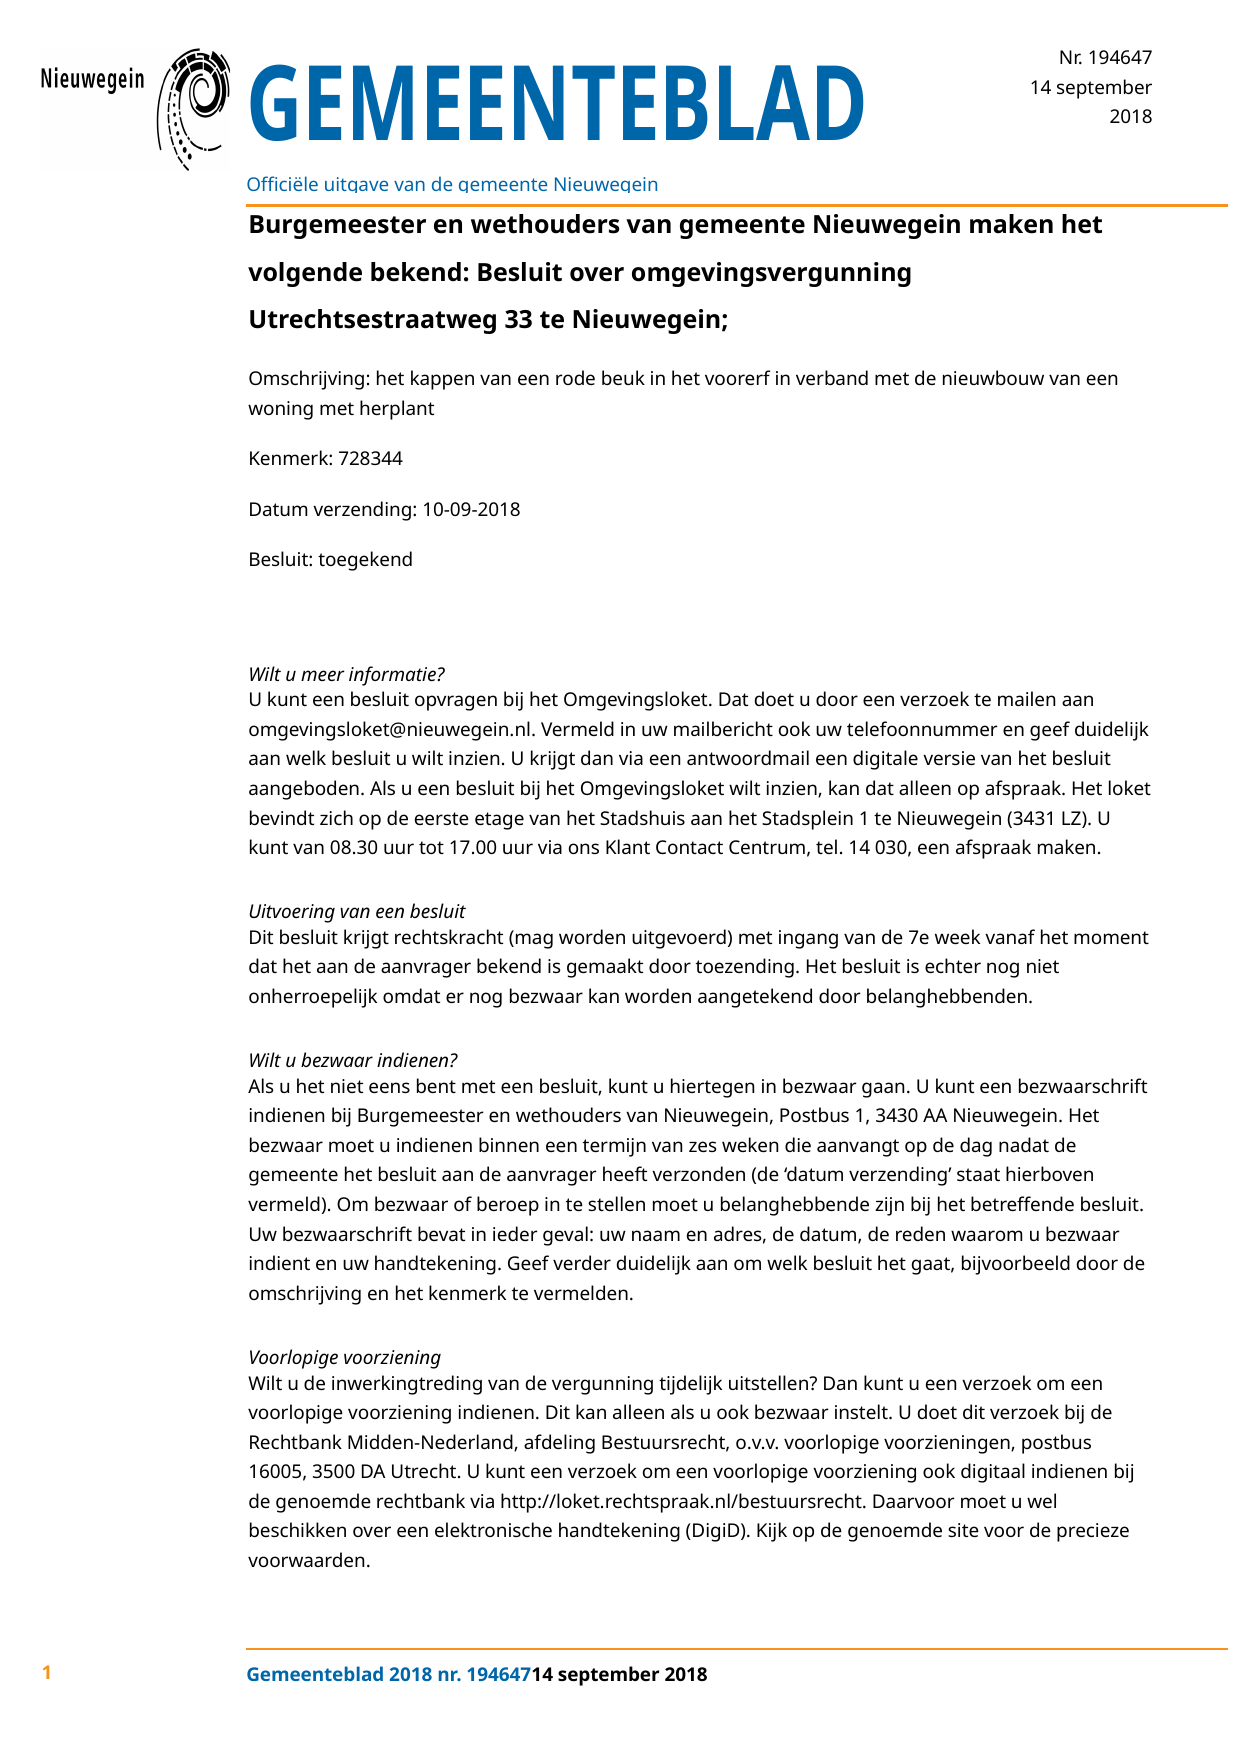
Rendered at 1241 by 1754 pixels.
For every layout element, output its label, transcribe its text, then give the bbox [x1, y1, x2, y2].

text Datum verzending: 10-09-2018 [248, 496, 1152, 522]
text Besluit: toegekend [248, 546, 1152, 572]
text Dit besluit krijgt rechtskracht (mag worden uitgevoerd) met ingang van de 7e week vanaf het moment dat het aan de aanvrager bekend is gemaakt door toezending. Het besluit is echter nog niet onherroepelijk omdat er nog bezwaar kan worden aangetekend door belanghebbenden. [248, 924, 1152, 1009]
text Omschrijving: het kappen van een rode beuk in het voorerf in verband met de nieuwbouw van een woning met herplant [248, 366, 1152, 421]
text Uitvoering van een besluit [248, 898, 1152, 924]
text Kenmerk: 728344 [248, 446, 1152, 471]
text U kunt een besluit opvragen bij het Omgevingsloket. Dat doet u door een verzoek te mailen aan omgevingsloket@nieuwegein.nl. Vermeld in uw mailbericht ook uw telefoonnummer en geef duidelijk aan welk besluit u wilt inzien. U krijgt dan via een antwoordmail een digitale versie van het besluit aangeboden. Als u een besluit bij het Omgevingsloket wilt inzien, kan dat alleen op afspraak. Het loket bevindt zich op de eerste etage van het Stadshuis aan het Stadsplein 1 te Nieuwegein (3431 LZ). U kunt van 08.30 uur tot 17.00 uur via ons Klant Contact Centrum, tel. 14 030, een afspraak maken. [248, 686, 1152, 860]
text Als u het niet eens bent met een besluit, kunt u hiertegen in bezwaar gaan. U kunt een bezwaarschrift indienen bij Burgemeester en wethouders van Nieuwegein, Postbus 1, 3430 AA Nieuwegein. Het bezwaar moet u indienen binnen een termijn van zes weken die aanvangt op de dag nadat de gemeente het besluit aan de aanvrager heeft verzonden (de ‘datum verzending’ staat hierboven vermeld). Om bezwaar of beroep in te stellen moet u belanghebbende zijn bij het betreffende besluit. Uw bezwaarschrift bevat in ieder geval: uw naam en adres, de datum, de reden waarom u bezwaar indient en uw handtekening. Geef verder duidelijk aan om welk besluit het gaat, bijvoorbeeld door de omschrijving en het kenmerk te vermelden. [248, 1073, 1152, 1306]
picture [41, 47, 231, 172]
text Wilt u bezwaar indienen? [248, 1047, 1152, 1073]
text Wilt u meer informatie? [248, 661, 1152, 686]
text Burgemeester en wethouders van gemeente Nieuwegein maken het volgende bekend: Besluit over omgevingsvergunning Utrechtsestraatweg 33 te Nieuwegein; [248, 207, 1152, 336]
text Wilt u de inwerkingtreding van de vergunning tijdelijk uitstellen? Dan kunt u een verzoek om een voorlopige voorziening indienen. Dit kan alleen als u ook bezwaar instelt. U doet dit verzoek bij de Rechtbank Midden-Nederland, afdeling Bestuursrecht, o.v.v. voorlopige voorzieningen, postbus 16005, 3500 DA Utrecht. U kunt een verzoek om een voorlopige voorziening ook digitaal indienen bij de genoemde rechtbank via http://loket.rechtspraak.nl/bestuursrecht. Daarvoor moet u wel beschikken over een elektronische handtekening (DigiD). Kijk op de genoemde site voor de precieze voorwaarden. [248, 1370, 1152, 1573]
text Voorlopige voorziening [248, 1344, 1152, 1370]
